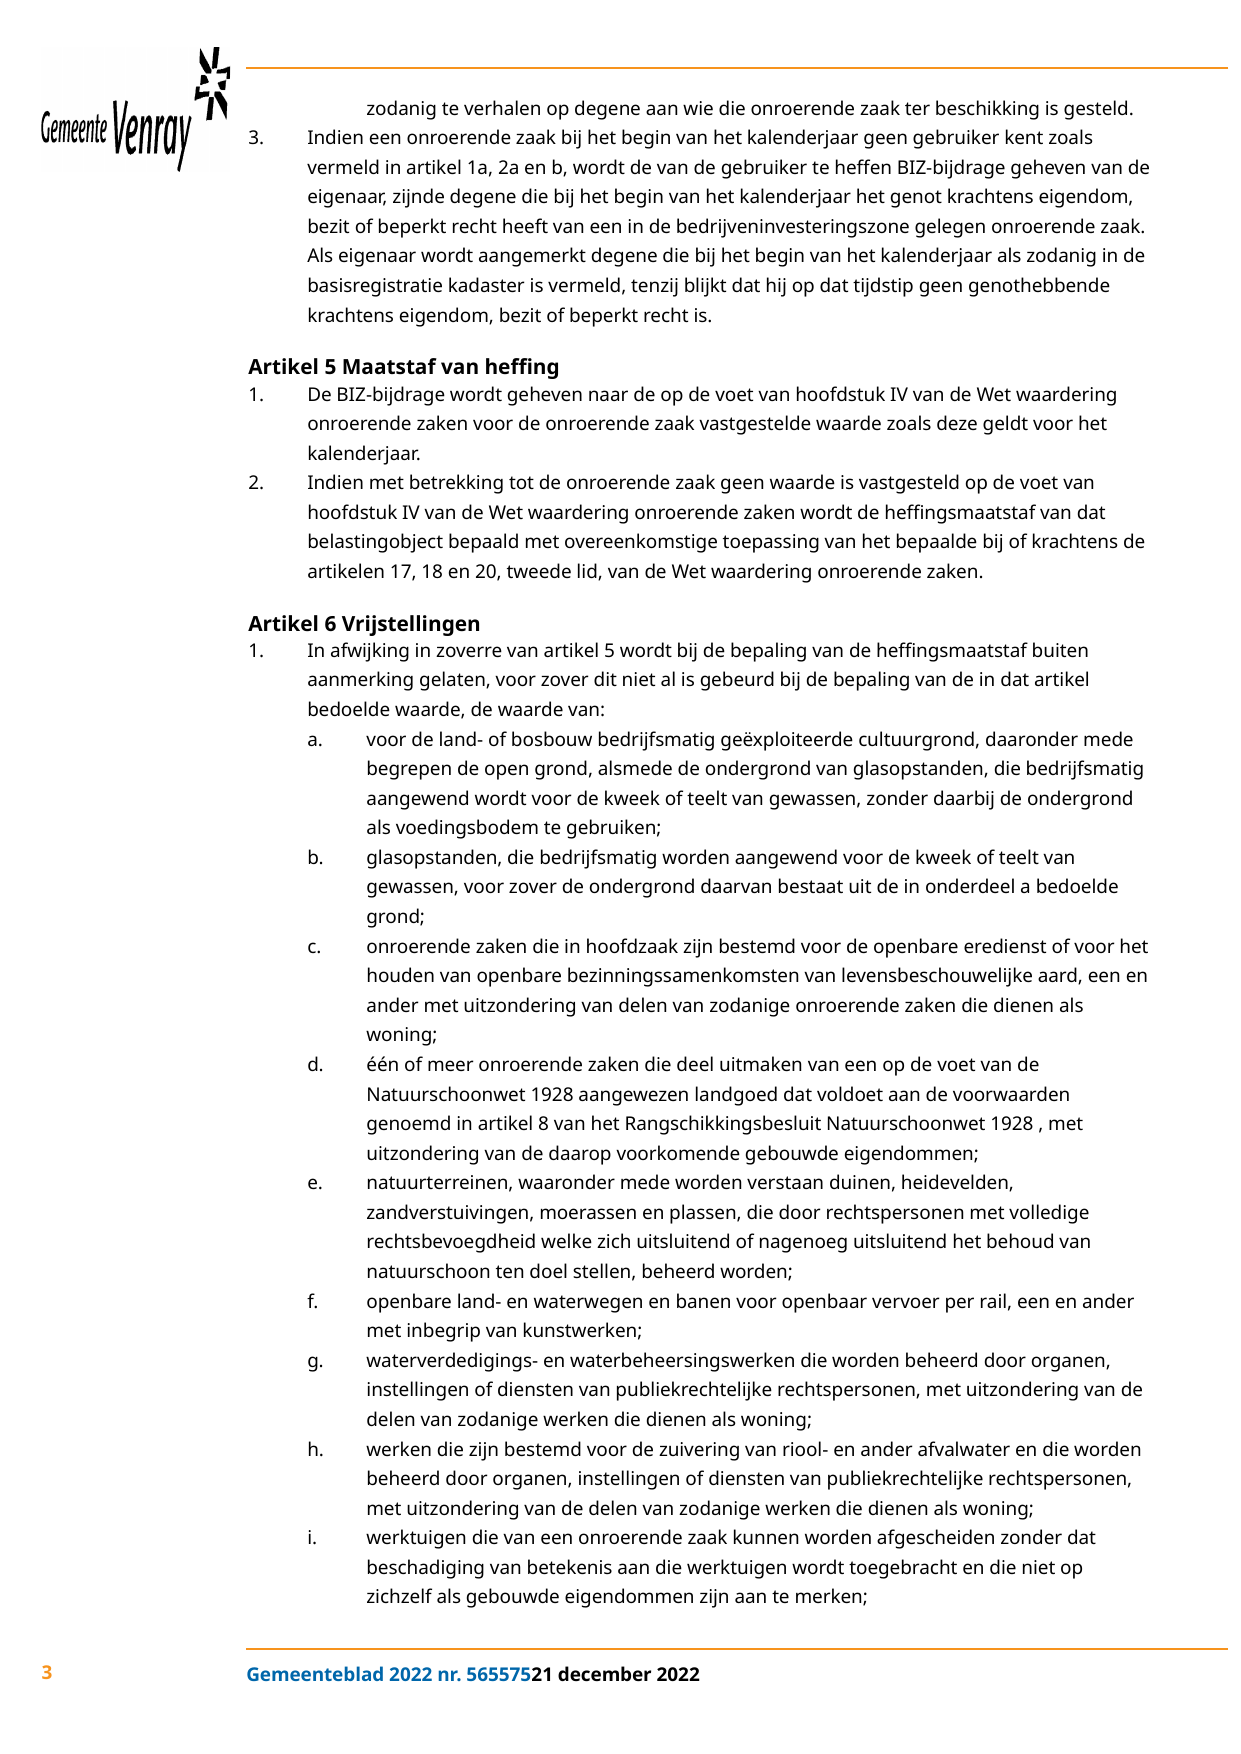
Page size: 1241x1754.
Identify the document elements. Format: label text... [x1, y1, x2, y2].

text Artikel 5 Maatstaf van heffing [248, 352, 1152, 381]
list onroerende zaken die in hoofdzaak zijn bestemd voor de openbare eredienst of voor het houden van openbare bezinningssamenkomsten van levensbeschouwelijke aard, een en ander met uitzondering van delen van zodanige onroerende zaken die dienen als woning; [307, 933, 1152, 1047]
list De BIZ-bijdrage wordt geheven naar de op de voet van hoofdstuk IV van de Wet waardering onroerende zaken voor de onroerende zaak vastgestelde waarde zoals deze geldt voor het kalenderjaar. [248, 381, 1152, 466]
list Indien met betrekking tot de onroerende zaak geen waarde is vastgesteld op de voet van hoofdstuk IV van de Wet waardering onroerende zaken wordt de heffingsmaatstaf van dat belastingobject bepaald met overeenkomstige toepassing van het bepaalde bij of krachtens de artikelen 17, 18 en 20, tweede lid, van de Wet waardering onroerende zaken. [248, 469, 1152, 584]
list voor de land- of bosbouw bedrijfsmatig geëxploiteerde cultuurgrond, daaronder mede begrepen de open grond, alsmede de ondergrond van glasopstanden, die bedrijfsmatig aangewend wordt voor de kweek of teelt van gewassen, zonder daarbij de ondergrond als voedingsbodem te gebruiken; [307, 726, 1152, 840]
list natuurterreinen, waaronder mede worden verstaan duinen, heidevelden, zandverstuivingen, moerassen en plassen, die door rechtspersonen met volledige rechtsbevoegdheid welke zich uitsluitend of nagenoeg uitsluitend het behoud van natuurschoon ten doel stellen, beheerd worden; [307, 1169, 1152, 1284]
picture [41, 47, 231, 172]
list In afwijking in zoverre van artikel 5 wordt bij de bepaling van de heffingsmaatstaf buiten aanmerking gelaten, voor zover dit niet al is gebeurd bij de bepaling van de in dat artikel bedoelde waarde, de waarde van: [248, 637, 1152, 722]
text Artikel 6 Vrijstellingen [248, 609, 1152, 637]
list werktuigen die van een onroerende zaak kunnen worden afgescheiden zonder dat beschadiging van betekenis aan die werktuigen wordt toegebracht en die niet op zichzelf als gebouwde eigendommen zijn aan te merken; [307, 1524, 1152, 1609]
list Indien een onroerende zaak bij het begin van het kalenderjaar geen gebruiker kent zoals vermeld in artikel 1a, 2a en b, wordt de van de gebruiker te heffen BIZ-bijdrage geheven van de eigenaar, zijnde degene die bij het begin van het kalenderjaar het genot krachtens eigendom, bezit of beperkt recht heeft van een in de bedrijveninvesteringszone gelegen onroerende zaak. Als eigenaar wordt aangemerkt degene die bij het begin van het kalenderjaar als zodanig in de basisregistratie kadaster is vermeld, tenzij blijkt dat hij op dat tijdstip geen genothebbende krachtens eigendom, bezit of beperkt recht is. [248, 124, 1152, 328]
list één of meer onroerende zaken die deel uitmaken van een op de voet van de Natuurschoonwet 1928 aangewezen landgoed dat voldoet aan de voorwaarden genoemd in artikel 8 van het Rangschikkingsbesluit Natuurschoonwet 1928 , met uitzondering van de daarop voorkomende gebouwde eigendommen; [307, 1051, 1152, 1166]
list openbare land- en waterwegen en banen voor openbaar vervoer per rail, een en ander met inbegrip van kunstwerken; [307, 1288, 1152, 1343]
list waterverdedigings- en waterbeheersingswerken die worden beheerd door organen, instellingen of diensten van publiekrechtelijke rechtspersonen, met uitzondering van de delen van zodanige werken die dienen als woning; [307, 1347, 1152, 1432]
list zodanig te verhalen op degene aan wie die onroerende zaak ter beschikking is gesteld. [307, 95, 1152, 121]
list werken die zijn bestemd voor de zuivering van riool- en ander afvalwater en die worden beheerd door organen, instellingen of diensten van publiekrechtelijke rechtspersonen, met uitzondering van de delen van zodanige werken die dienen als woning; [307, 1436, 1152, 1521]
list glasopstanden, die bedrijfsmatig worden aangewend voor de kweek of teelt van gewassen, voor zover de ondergrond daarvan bestaat uit de in onderdeel a bedoelde grond; [307, 844, 1152, 929]
